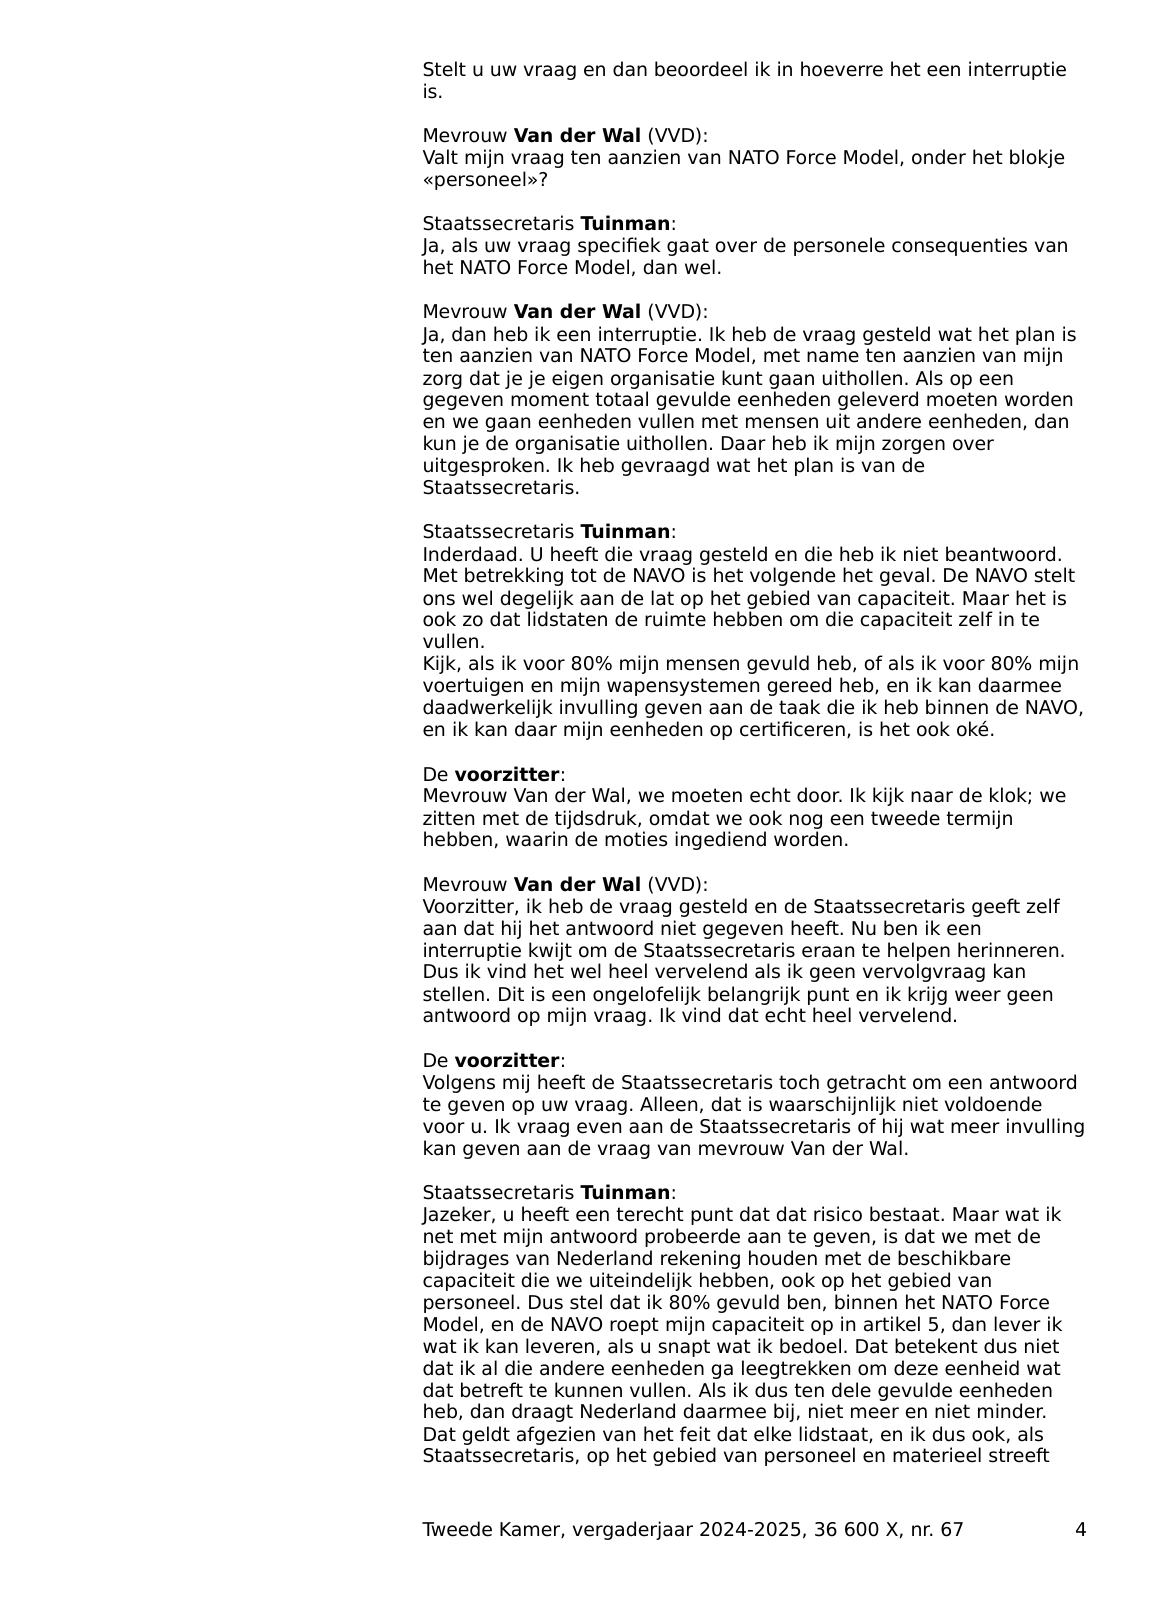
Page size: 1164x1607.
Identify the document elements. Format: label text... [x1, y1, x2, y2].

text Inderdaad. U heeft die vraag gesteld en die heb ik niet beantwoord. Met betrekking tot de NAVO is het volgende het geval. De NAVO stelt ons wel degelijk aan de lat op het gebied van capaciteit. Maar het is ook zo dat lidstaten de ruimte hebben om die capaciteit zelf in te vullen. [422, 543, 1087, 653]
text Jazeker, u heeft een terecht punt dat dat risico bestaat. Maar wat ik net met mijn antwoord probeerde aan te geven, is dat we met de bijdrages van Nederland rekening houden met de beschikbare capaciteit die we uiteindelijk hebben, ook op het gebied van personeel. Dus stel dat ik 80% gevuld ben, binnen het NATO Force Model, en de NAVO roept mijn capaciteit op in artikel 5, dan lever ik wat ik kan leveren, als u snapt wat ik bedoel. Dat betekent dus niet dat ik al die andere eenheden ga leegtrekken om deze eenheid wat dat betreft te kunnen vullen. Als ik dus ten dele gevulde eenheden heb, dan draagt Nederland daarmee bij, niet meer en niet minder. Dat geldt afgezien van het feit dat elke lidstaat, en ik dus ook, als Staatssecretaris, op het gebied van personeel en materieel streeft [422, 1204, 1087, 1467]
text Mevrouw Van der Wal (VVD): [422, 301, 1087, 323]
text Mevrouw Van der Wal, we moeten echt door. Ik kijk naar de klok; we zitten met de tijdsdruk, omdat we ook nog een tweede termijn hebben, waarin de moties ingediend worden. [422, 785, 1087, 851]
text Ja, dan heb ik een interruptie. Ik heb de vraag gesteld wat het plan is ten aanzien van NATO Force Model, met name ten aanzien van mijn zorg dat je je eigen organisatie kunt gaan uithollen. Als op een gegeven moment totaal gevulde eenheden geleverd moeten worden en we gaan eenheden vullen met mensen uit andere eenheden, dan kun je de organisatie uithollen. Daar heb ik mijn zorgen over uitgesproken. Ik heb gevraagd wat het plan is van de Staatssecretaris. [422, 323, 1087, 499]
text Staatssecretaris Tuinman: [422, 521, 1087, 543]
text De voorzitter: [422, 763, 1087, 785]
text Mevrouw Van der Wal (VVD): [422, 125, 1087, 147]
text Ja, als uw vraag specifiek gaat over de personele consequenties van het NATO Force Model, dan wel. [422, 235, 1087, 279]
text De voorzitter: [422, 1049, 1087, 1072]
text Kijk, als ik voor 80% mijn mensen gevuld heb, of als ik voor 80% mijn voertuigen en mijn wapensystemen gereed heb, en ik kan daarmee daadwerkelijk invulling geven aan de taak die ik heb binnen de NAVO, en ik kan daar mijn eenheden op certificeren, is het ook oké. [422, 653, 1087, 741]
text Voorzitter, ik heb de vraag gesteld en de Staatssecretaris geeft zelf aan dat hij het antwoord niet gegeven heeft. Nu ben ik een interruptie kwijt om de Staatssecretaris eraan te helpen herinneren. Dus ik vind het wel heel vervelend als ik geen vervolgvraag kan stellen. Dit is een ongelofelijk belangrijk punt en ik krijg weer geen antwoord op mijn vraag. Ik vind dat echt heel vervelend. [422, 896, 1087, 1027]
text Staatssecretaris Tuinman: [422, 213, 1087, 235]
text Volgens mij heeft de Staatssecretaris toch getracht om een antwoord te geven op uw vraag. Alleen, dat is waarschijnlijk niet voldoende voor u. Ik vraag even aan de Staatssecretaris of hij wat meer invulling kan geven aan de vraag van mevrouw Van der Wal. [422, 1072, 1087, 1159]
text Mevrouw Van der Wal (VVD): [422, 873, 1087, 896]
text Valt mijn vraag ten aanzien van NATO Force Model, onder het blokje «personeel»? [422, 147, 1087, 191]
text Stelt u uw vraag en dan beoordeel ik in hoeverre het een interruptie is. [422, 59, 1087, 103]
text Staatssecretaris Tuinman: [422, 1182, 1087, 1204]
